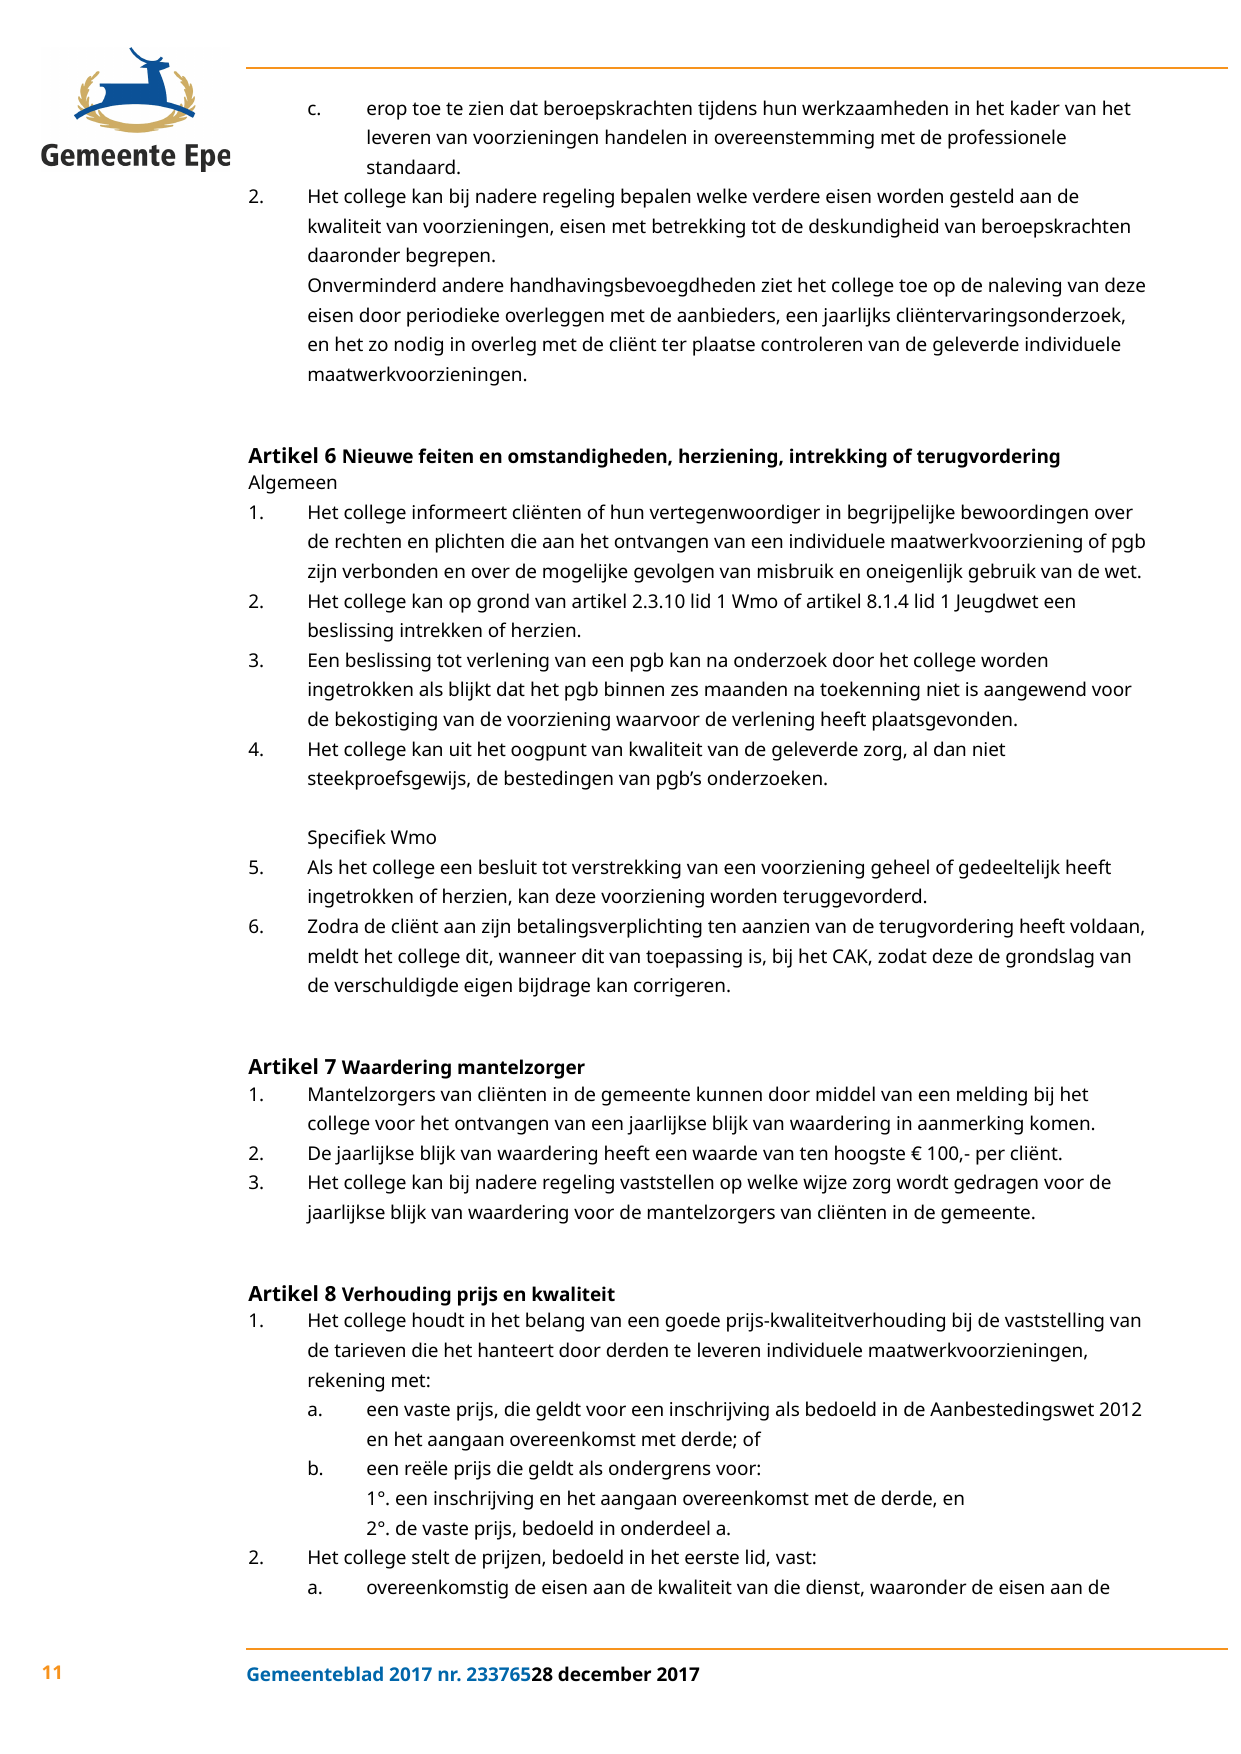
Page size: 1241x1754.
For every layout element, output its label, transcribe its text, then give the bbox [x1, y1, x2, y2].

list Onverminderd andere handhavingsbevoegdheden ziet het college toe op de naleving van deze eisen door periodieke overleggen met de aanbieders, een jaarlijks cliëntervaringsonderzoek, en het zo nodig in overleg met de cliënt ter plaatse controleren van de geleverde individuele maatwerkvoorzieningen. [248, 272, 1152, 387]
list Zodra de cliënt aan zijn betalingsverplichting ten aanzien van de terugvordering heeft voldaan, meldt het college dit, wanneer dit van toepassing is, bij het CAK, zodat deze de grondslag van de verschuldigde eigen bijdrage kan corrigeren. [248, 913, 1152, 998]
list een vaste prijs, die geldt voor een inschrijving als bedoeld in de Aanbestedingswet 2012 en het aangaan overeenkomst met derde; of [307, 1396, 1152, 1452]
list Het college kan bij nadere regeling bepalen welke verdere eisen worden gesteld aan de kwaliteit van voorzieningen, eisen met betrekking tot de deskundigheid van beroepskrachten daaronder begrepen. [248, 183, 1152, 268]
list Het college informeert cliënten of hun vertegenwoordiger in begrijpelijke bewoordingen over de rechten en plichten die aan het ontvangen van een individuele maatwerkvoorziening of pgb zijn verbonden en over de mogelijke gevolgen van misbruik en oneigenlijk gebruik van de wet. [248, 499, 1152, 584]
text Artikel 6 Nieuwe feiten en omstandigheden, herziening, intrekking of terugvordering [248, 441, 1152, 469]
text Artikel 8 Verhouding prijs en kwaliteit [248, 1279, 1152, 1308]
list Het college kan uit het oogpunt van kwaliteit van de geleverde zorg, al dan niet steekproefsgewijs, de bestedingen van pgb’s onderzoeken. [248, 736, 1152, 791]
list Mantelzorgers van cliënten in de gemeente kunnen door middel van een melding bij het college voor het ontvangen van een jaarlijkse blijk van waardering in aanmerking komen. [248, 1081, 1152, 1136]
text Artikel 7 Waardering mantelzorger [248, 1052, 1152, 1081]
list Het college kan op grond van artikel 2.3.10 lid 1 Wmo of artikel 8.1.4 lid 1 Jeugdwet een beslissing intrekken of herzien. [248, 588, 1152, 643]
list erop toe te zien dat beroepskrachten tijdens hun werkzaamheden in het kader van het leveren van voorzieningen handelen in overeenstemming met de professionele standaard. [307, 95, 1152, 180]
list Het college houdt in het belang van een goede prijs-kwaliteitverhouding bij de vaststelling van de tarieven die het hanteert door derden te leveren individuele maatwerkvoorzieningen, rekening met: [248, 1308, 1152, 1392]
list Specifiek Wmo [248, 824, 1152, 850]
picture [41, 47, 231, 172]
text Algemeen [248, 469, 1152, 495]
list Het college kan bij nadere regeling vaststellen op welke wijze zorg wordt gedragen voor de jaarlijkse blijk van waardering voor de mantelzorgers van cliënten in de gemeente. [248, 1169, 1152, 1225]
list 2°. de vaste prijs, bedoeld in onderdeel a. [307, 1515, 1152, 1540]
list Het college stelt de prijzen, bedoeld in het eerste lid, vast: [248, 1544, 1152, 1570]
list De jaarlijkse blijk van waardering heeft een waarde van ten hoogste € 100,- per cliënt. [248, 1140, 1152, 1166]
list Als het college een besluit tot verstrekking van een voorziening geheel of gedeeltelijk heeft ingetrokken of herzien, kan deze voorziening worden teruggevorderd. [248, 854, 1152, 909]
list Een beslissing tot verlening van een pgb kan na onderzoek door het college worden ingetrokken als blijkt dat het pgb binnen zes maanden na toekenning niet is aangewend voor de bekostiging van de voorziening waarvoor de verlening heeft plaatsgevonden. [248, 647, 1152, 732]
list overeenkomstig de eisen aan de kwaliteit van die dienst, waaronder de eisen aan de [307, 1574, 1152, 1599]
list een reële prijs die geldt als ondergrens voor: [307, 1456, 1152, 1481]
list 1°. een inschrijving en het aangaan overeenkomst met de derde, en [307, 1485, 1152, 1511]
